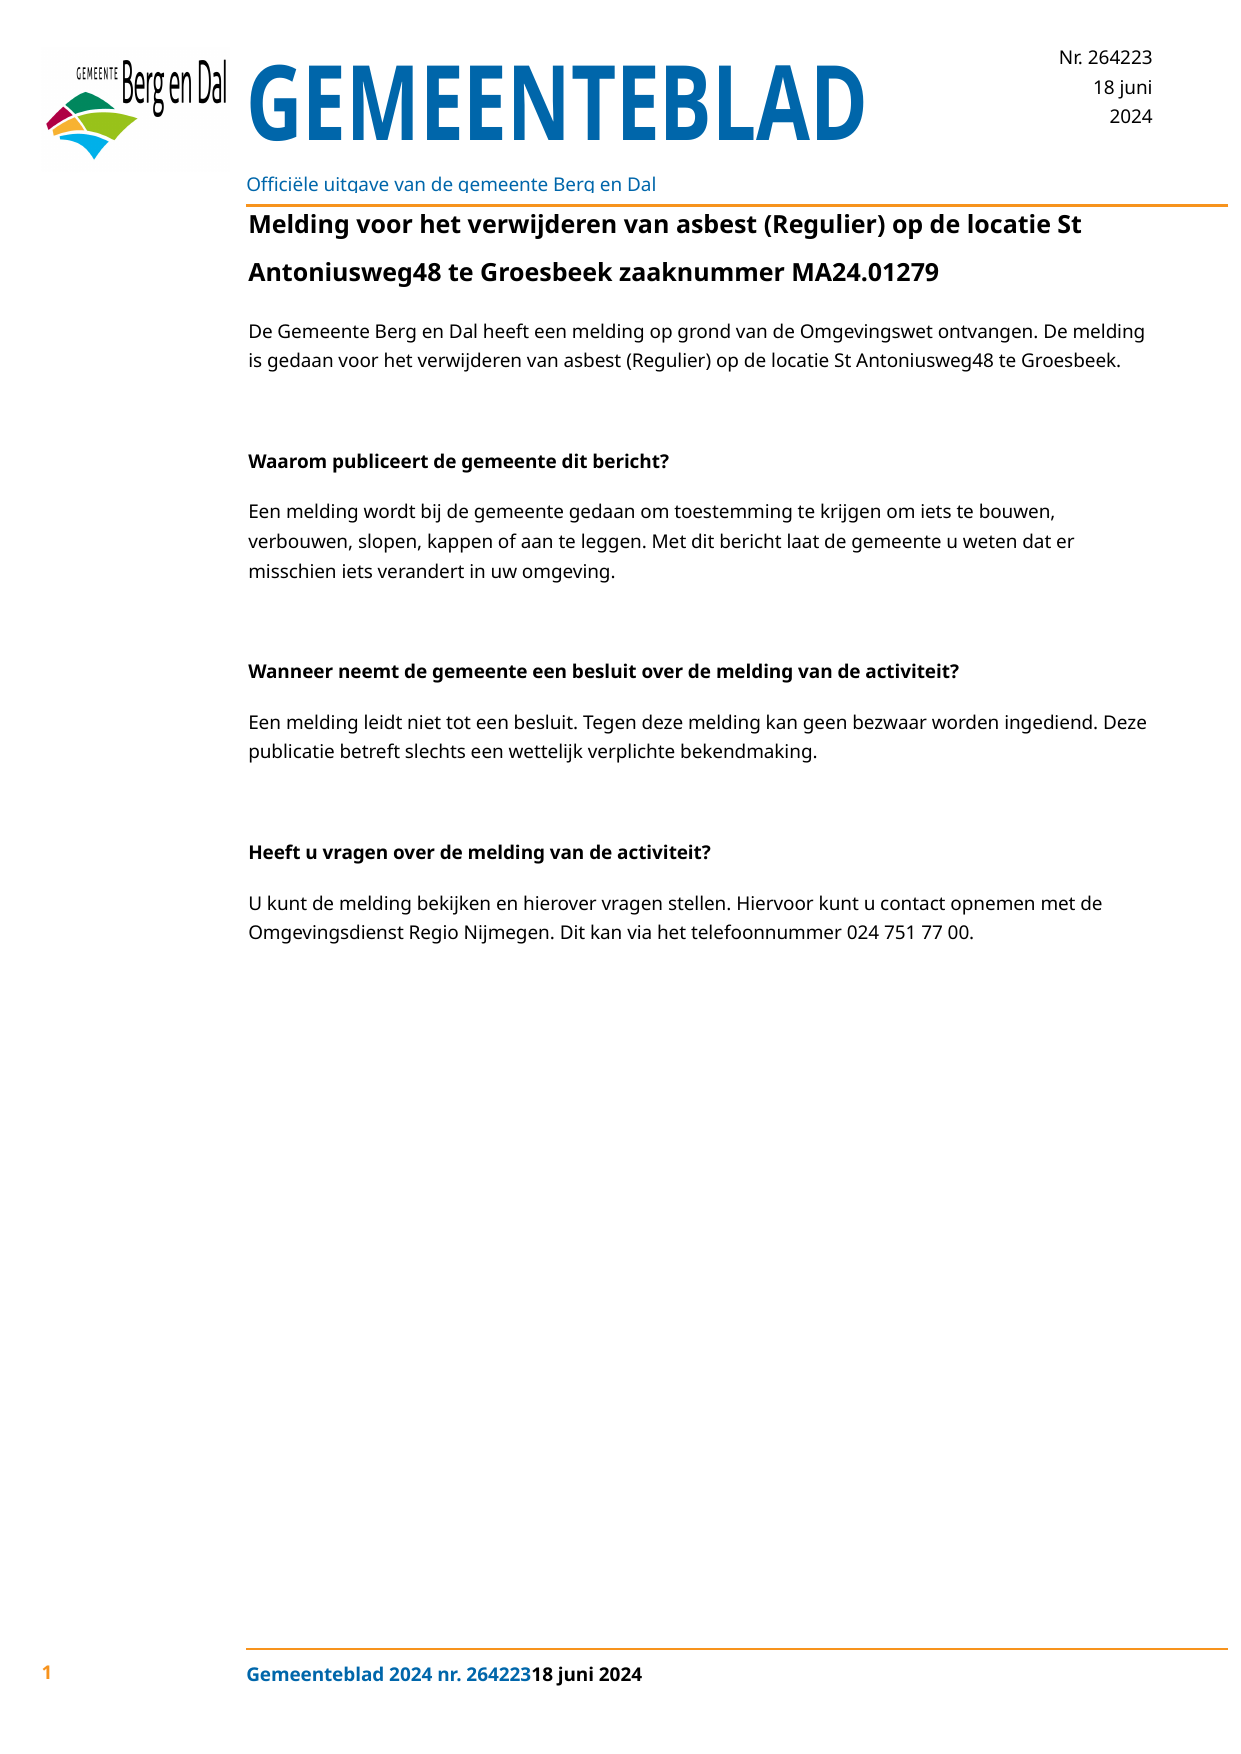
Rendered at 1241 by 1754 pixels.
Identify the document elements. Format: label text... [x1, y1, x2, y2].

text Een melding leidt niet tot een besluit. Tegen deze melding kan geen bezwaar worden ingediend. Deze publicatie betreft slechts een wettelijk verplichte bekendmaking. [248, 709, 1152, 764]
text De Gemeente Berg en Dal heeft een melding op grond van de Omgevingswet ontvangen. De melding is gedaan voor het verwijderen van asbest (Regulier) op de locatie St Antoniusweg48 te Groesbeek. [248, 318, 1152, 373]
text Heeft u vragen over de melding van de activiteit? [248, 839, 1152, 865]
text Een melding wordt bij de gemeente gedaan om toestemming te krijgen om iets te bouwen, verbouwen, slopen, kappen of aan te leggen. Met dit bericht laat de gemeente u weten dat er misschien iets verandert in uw omgeving. [248, 499, 1152, 584]
picture [41, 47, 231, 172]
text Wanneer neemt de gemeente een besluit over de melding van de activiteit? [248, 659, 1152, 684]
text U kunt de melding bekijken en hierover vragen stellen. Hiervoor kunt u contact opnemen met de Omgevingsdienst Regio Nijmegen. Dit kan via het telefoonnummer 024 751 77 00. [248, 890, 1152, 945]
text Waarom publiceert de gemeente dit bericht? [248, 448, 1152, 474]
text Melding voor het verwijderen van asbest (Regulier) op de locatie St Antoniusweg48 te Groesbeek zaaknummer MA24.01279 [248, 207, 1152, 288]
